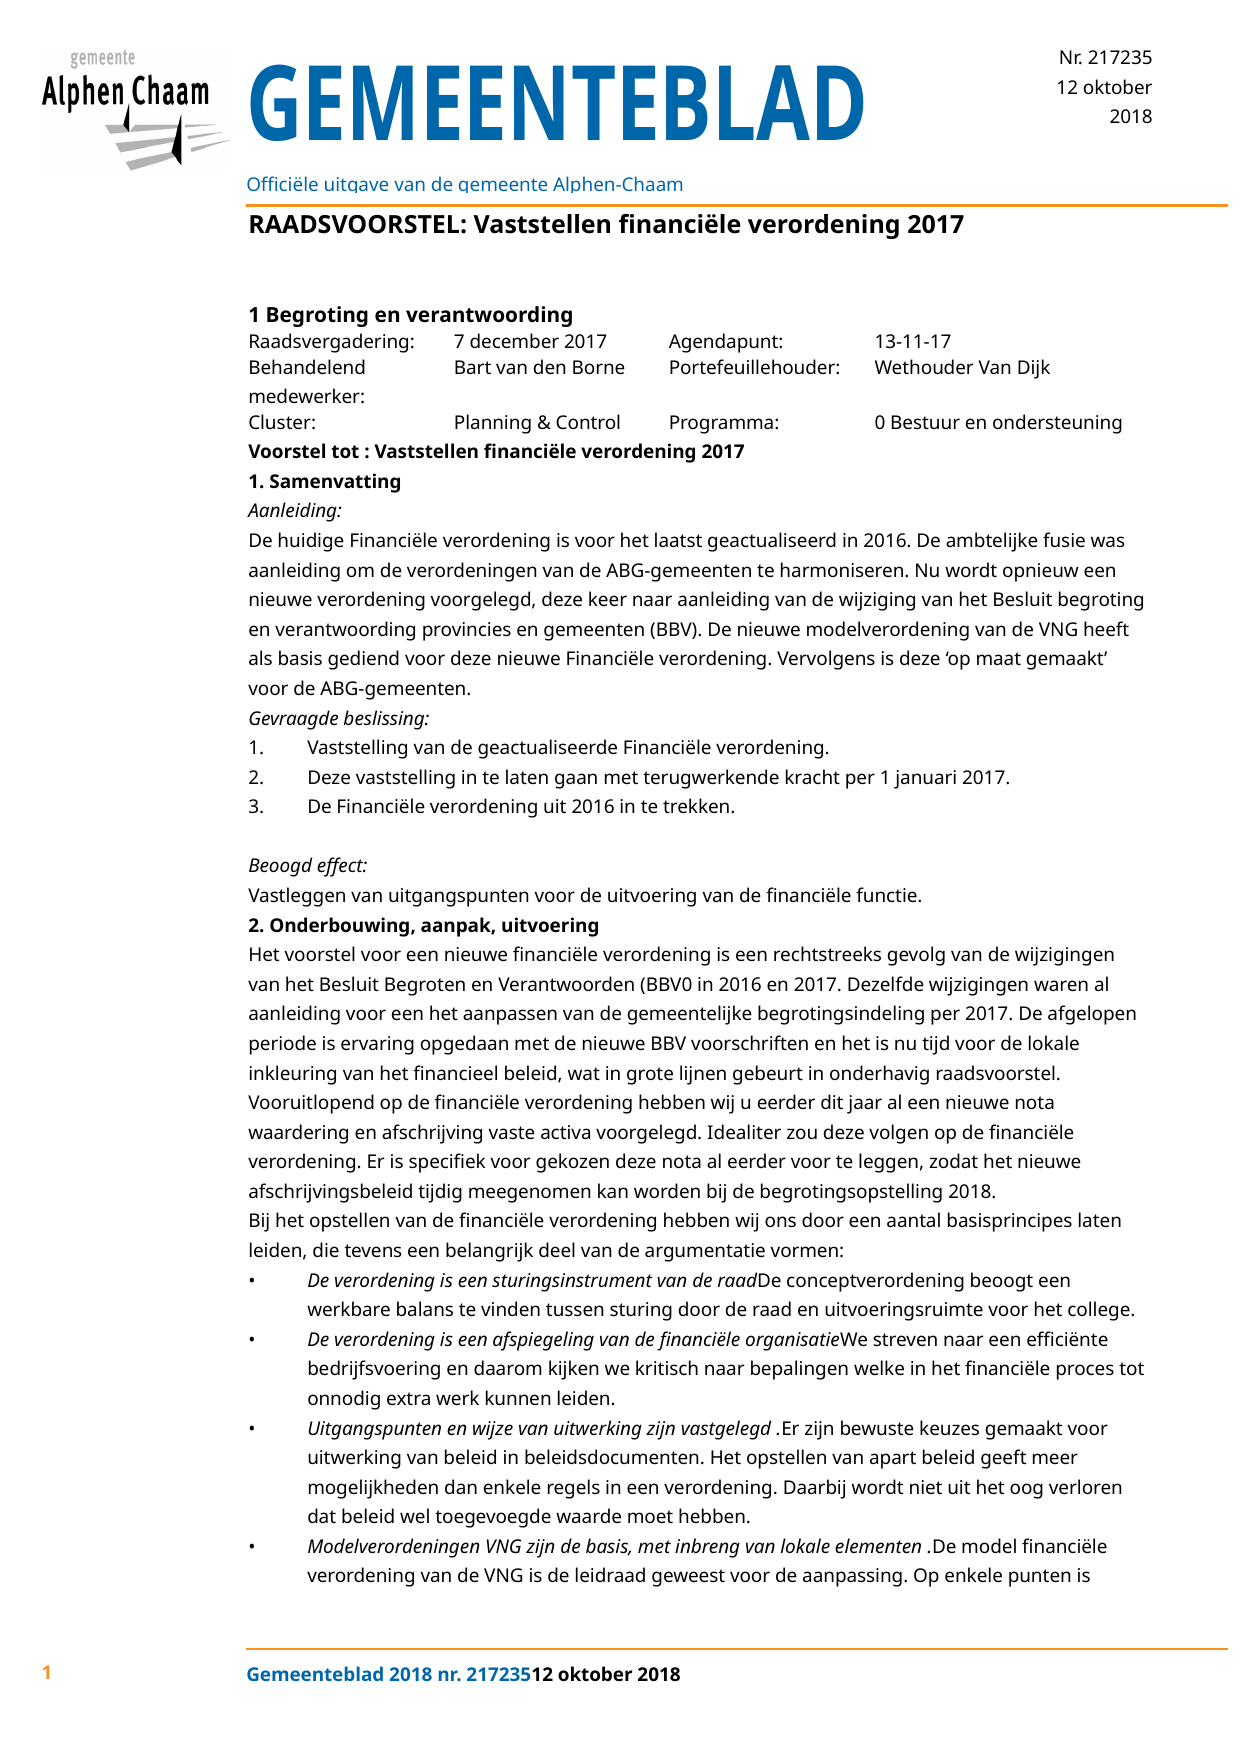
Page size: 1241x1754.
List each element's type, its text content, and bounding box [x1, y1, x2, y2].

list Vaststelling van de geactualiseerde Financiële verordening. [248, 734, 1152, 760]
list Uitgangspunten en wijze van uitwerking zijn vastgelegd .Er zijn bewuste keuzes gemaakt voor uitwerking van beleid in beleidsdocumenten. Het opstellen van apart beleid geeft meer mogelijkheden dan enkele regels in een verordening. Daarbij wordt niet uit het oog verloren dat beleid wel toegevoegde waarde moet hebben. [248, 1415, 1152, 1529]
list De verordening is een afspiegeling van de financiële organisatieWe streven naar een efficiënte bedrijfsvoering en daarom kijken we kritisch naar bepalingen welke in het financiële proces tot onnodig extra werk kunnen leiden. [248, 1326, 1152, 1411]
text Het voorstel voor een nieuwe financiële verordening is een rechtstreeks gevolg van de wijzigingen van het Besluit Begroten en Verantwoorden (BBV0 in 2016 en 2017. Dezelfde wijzigingen waren al aanleiding voor een het aanpassen van de gemeentelijke begrotingsindeling per 2017. De afgelopen periode is ervaring opgedaan met de nieuwe BBV voorschriften en het is nu tijd voor de lokale inkleuring van het financieel beleid, wat in grote lijnen gebeurt in onderhavig raadsvoorstel. [248, 941, 1152, 1085]
picture [41, 47, 231, 172]
table_cell 0 Bestuur en ondersteuning [874, 410, 1152, 435]
list Deze vaststelling in te laten gaan met terugwerkende kracht per 1 januari 2017. [248, 764, 1152, 789]
text 1. Samenvatting [248, 468, 1152, 494]
text RAADSVOORSTEL: Vaststellen financiële verordening 2017 [248, 207, 1152, 241]
table_cell Wethouder Van Dijk [874, 354, 1152, 409]
list De verordening is een sturingsinstrument van de raadDe conceptverordening beoogt een werkbare balans te vinden tussen sturing door de raad en uitvoeringsruimte voor het college. [248, 1267, 1152, 1322]
table_cell Programma: [669, 410, 874, 435]
list De Financiële verordening uit 2016 in te trekken. [248, 793, 1152, 819]
text 1 Begroting en verantwoording [248, 300, 1152, 328]
table_header 7 december 2017 [454, 329, 668, 354]
table_cell Cluster: [248, 410, 454, 435]
text Aanleiding: [248, 498, 1152, 523]
table_header 13-11-17 [874, 329, 1152, 354]
text Bij het opstellen van de financiële verordening hebben wij ons door een aantal basisprincipes laten [248, 1208, 1152, 1233]
table_cell Planning & Control [454, 410, 668, 435]
text leiden, die tevens een belangrijk deel van de argumentatie vormen: [248, 1237, 1152, 1263]
text Voorstel tot : Vaststellen financiële verordening 2017 [248, 438, 1152, 464]
text Gevraagde beslissing: [248, 705, 1152, 730]
text 2. Onderbouwing, aanpak, uitvoering [248, 912, 1152, 937]
text Beoogd effect: [248, 853, 1152, 878]
table_cell Bart van den Borne [454, 354, 668, 409]
text Vooruitlopend op de financiële verordening hebben wij u eerder dit jaar al een nieuwe nota waardering en afschrijving vaste activa voorgelegd. Idealiter zou deze volgen op de financiële verordening. Er is specifiek voor gekozen deze nota al eerder voor te leggen, zodat het nieuwe afschrijvingsbeleid tijdig meegenomen kan worden bij de begrotingsopstelling 2018. [248, 1089, 1152, 1204]
list Modelverordeningen VNG zijn de basis, met inbreng van lokale elementen .De model financiële verordening van de VNG is de leidraad geweest voor de aanpassing. Op enkele punten is [248, 1533, 1152, 1588]
table_cell Portefeuillehouder: [669, 354, 874, 409]
table_header Agendapunt: [669, 329, 874, 354]
table_cell Behandelend medewerker: [248, 354, 454, 409]
text De huidige Financiële verordening is voor het laatst geactualiseerd in 2016. De ambtelijke fusie was aanleiding om de verordeningen van de ABG-gemeenten te harmoniseren. Nu wordt opnieuw een nieuwe verordening voorgelegd, deze keer naar aanleiding van de wijziging van het Besluit begroting en verantwoording provincies en gemeenten (BBV). De nieuwe modelverordening van de VNG heeft als basis gediend voor deze nieuwe Financiële verordening. Vervolgens is deze ‘op maat gemaakt’ voor de ABG-gemeenten. [248, 527, 1152, 701]
table_header Raadsvergadering: [248, 329, 454, 354]
text Vastleggen van uitgangspunten voor de uitvoering van de financiële functie. [248, 882, 1152, 908]
